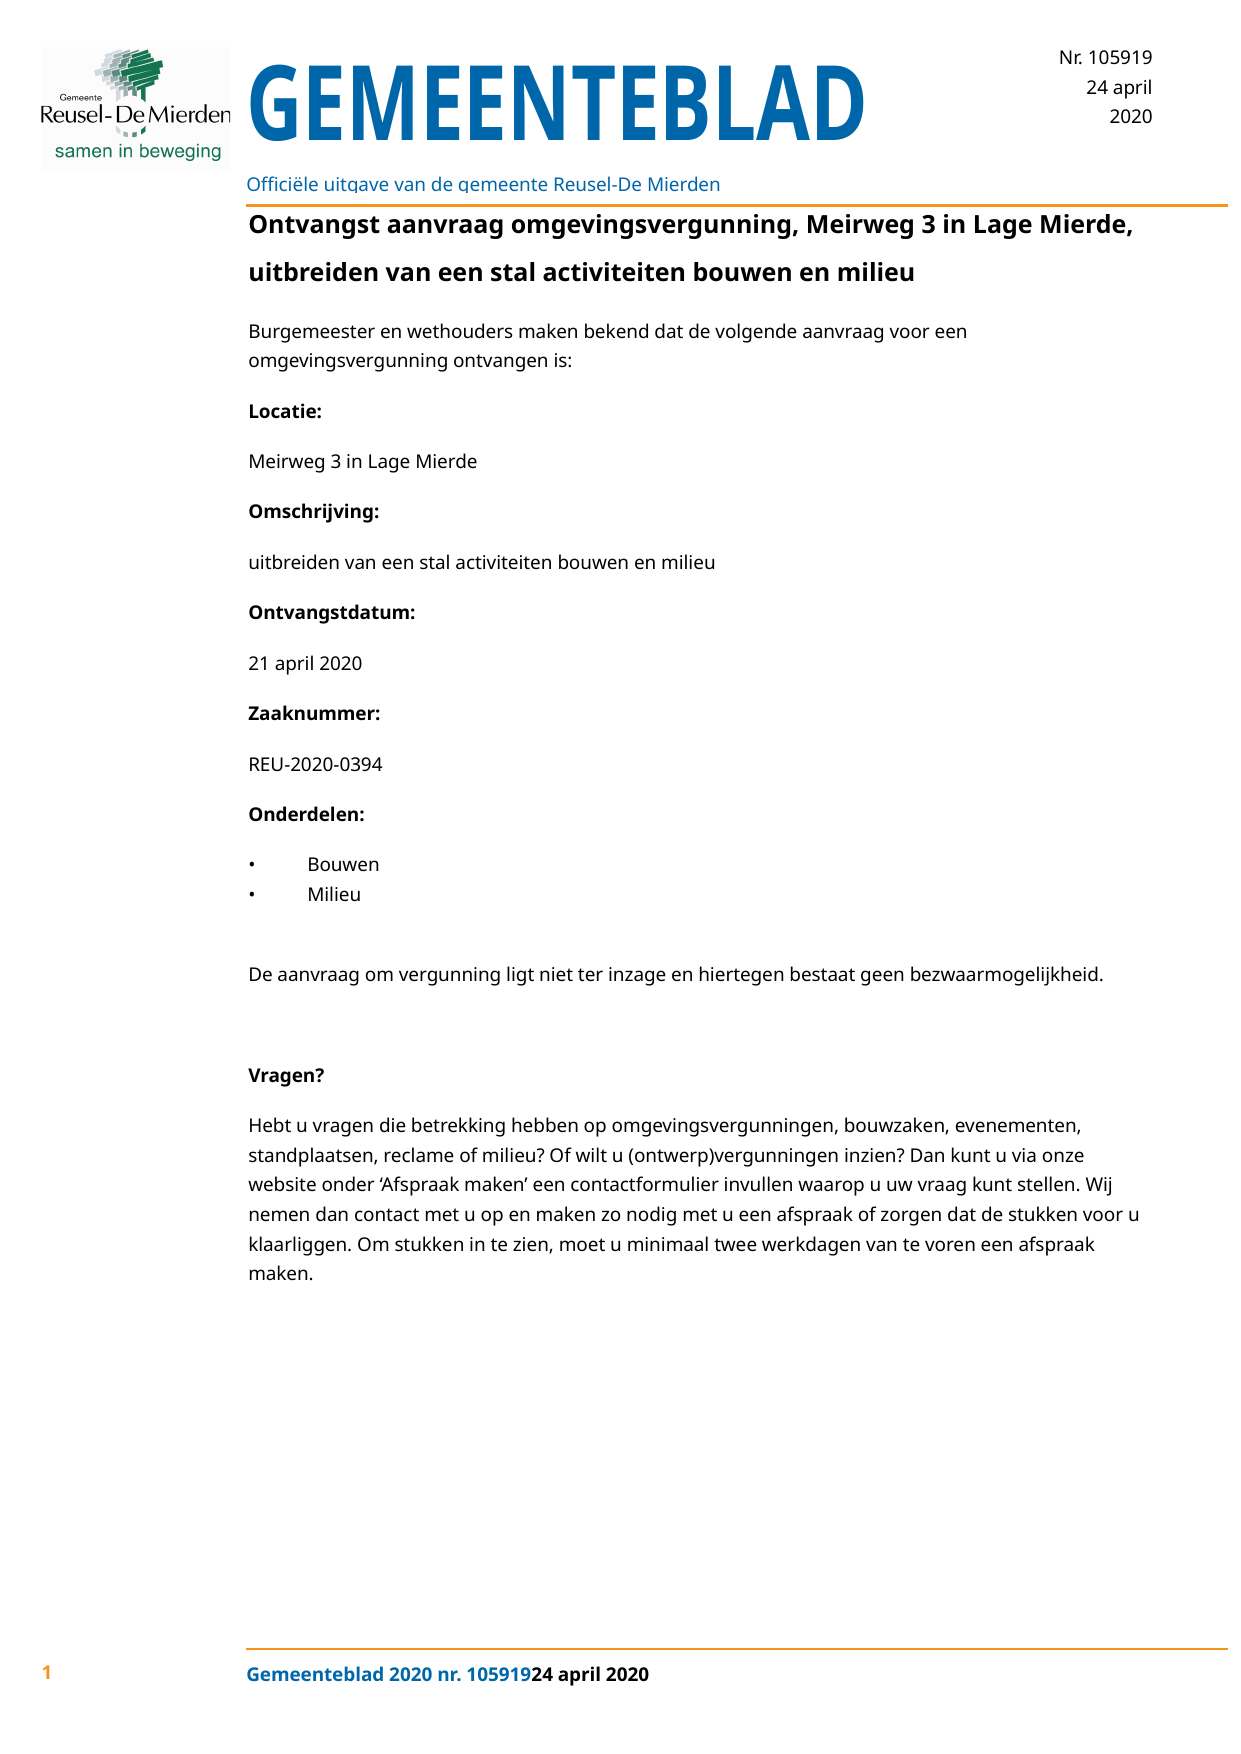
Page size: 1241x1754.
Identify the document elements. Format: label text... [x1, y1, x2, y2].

text Locatie: [248, 398, 1152, 424]
picture [41, 47, 231, 172]
text Meirweg 3 in Lage Mierde [248, 448, 1152, 474]
text Omschrijving: [248, 499, 1152, 524]
list Bouwen [248, 852, 1152, 877]
text Vragen? [248, 1062, 1152, 1088]
text Ontvangst aanvraag omgevingsvergunning, Meirweg 3 in Lage Mierde, uitbreiden van een stal activiteiten bouwen en milieu [248, 207, 1152, 288]
text 21 april 2020 [248, 650, 1152, 676]
text Ontvangstdatum: [248, 599, 1152, 625]
list Milieu [248, 881, 1152, 907]
text De aanvraag om vergunning ligt niet ter inzage en hiertegen bestaat geen bezwaarmogelijkheid. [248, 961, 1152, 987]
text Onderdelen: [248, 801, 1152, 827]
text Burgemeester en wethouders maken bekend dat de volgende aanvraag voor een omgevingsvergunning ontvangen is: [248, 318, 1152, 373]
text uitbreiden van een stal activiteiten bouwen en milieu [248, 549, 1152, 575]
text REU-2020-0394 [248, 751, 1152, 777]
text Hebt u vragen die betrekking hebben op omgevingsvergunningen, bouwzaken, evenementen, standplaatsen, reclame of milieu? Of wilt u (ontwerp)vergunningen inzien? Dan kunt u via onze website onder ‘Afspraak maken’ een contactformulier invullen waarop u uw vraag kunt stellen. Wij nemen dan contact met u op en maken zo nodig met u een afspraak of zorgen dat de stukken voor u klaarliggen. Om stukken in te zien, moet u minimaal twee werkdagen van te voren een afspraak maken. [248, 1112, 1152, 1286]
text Zaaknummer: [248, 700, 1152, 726]
